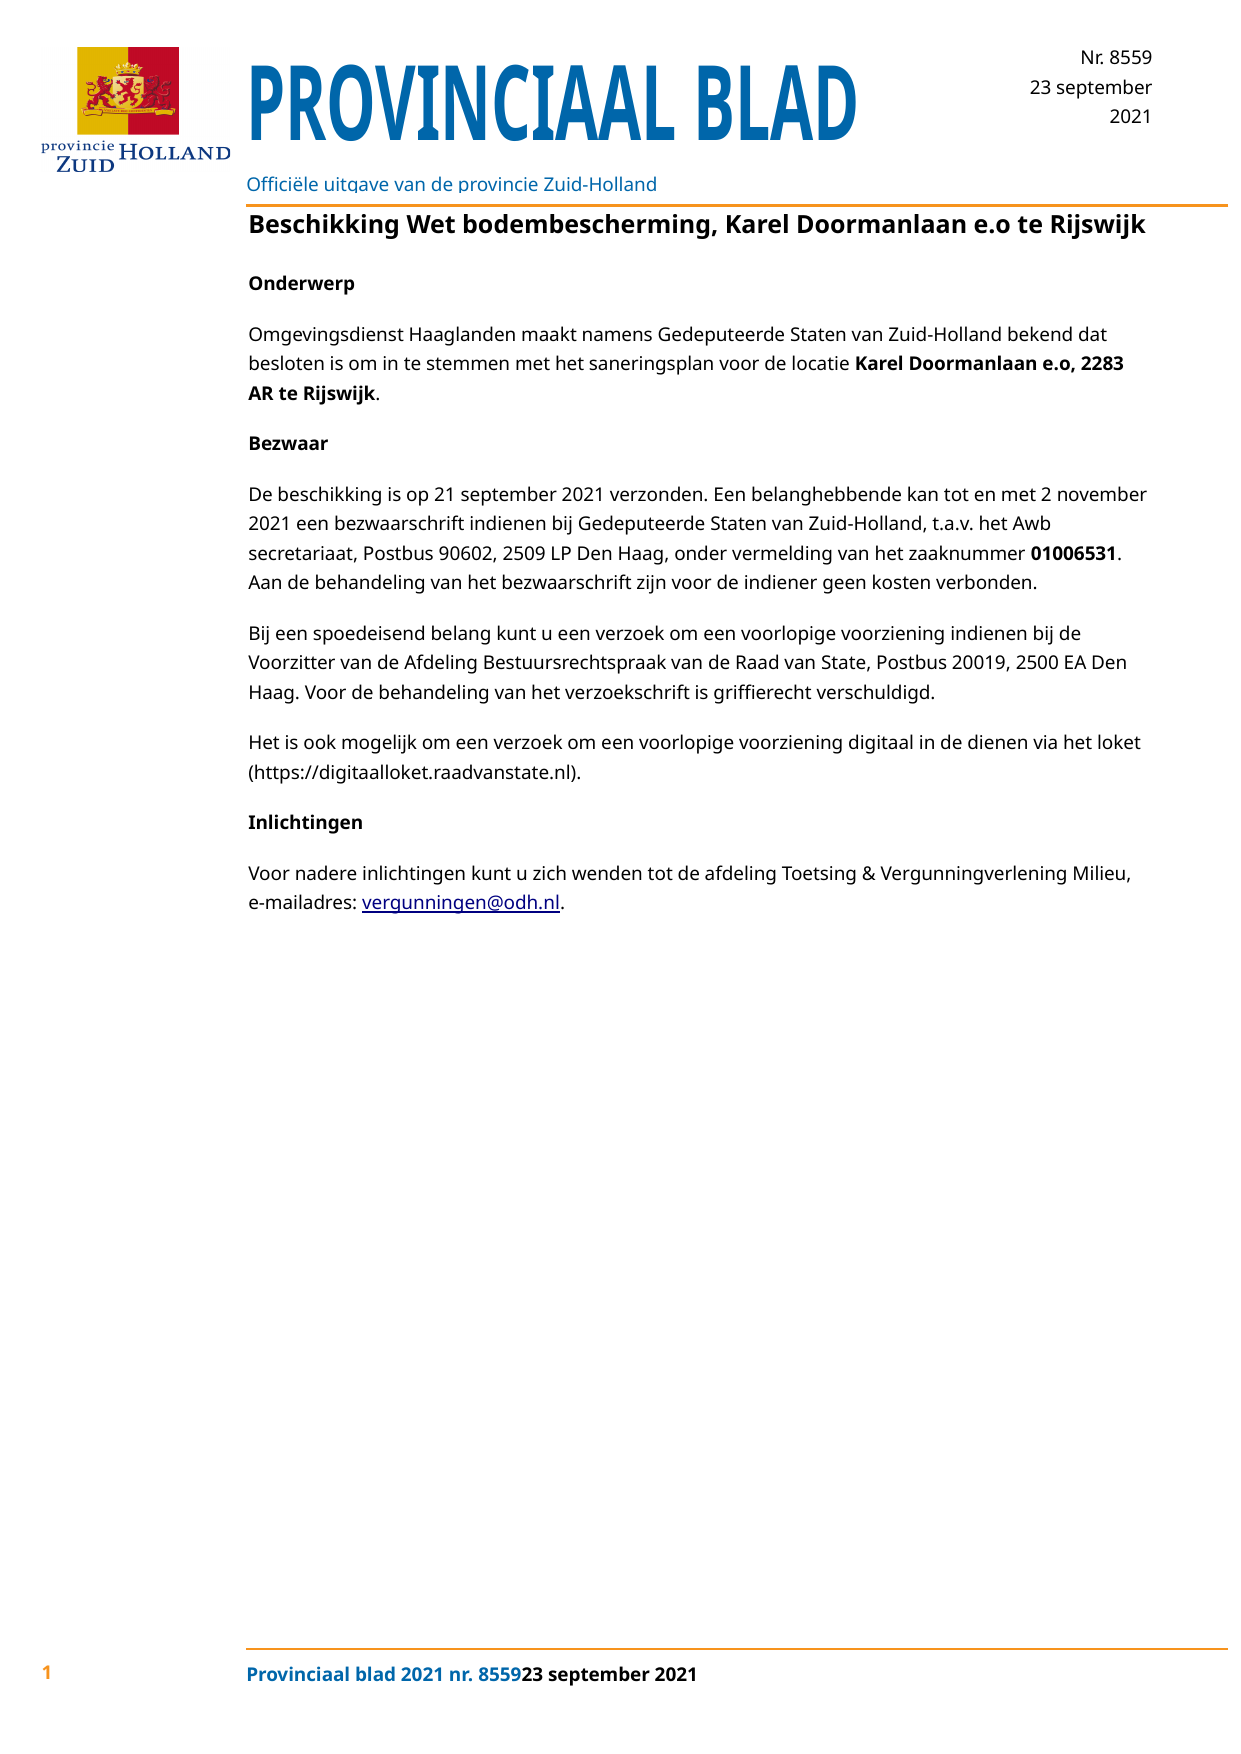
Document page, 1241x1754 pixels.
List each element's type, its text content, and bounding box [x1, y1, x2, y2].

text Omgevingsdienst Haaglanden maakt namens Gedeputeerde Staten van Zuid-Holland bekend dat besloten is om in te stemmen met het saneringsplan voor de locatie Karel Doormanlaan e.o, 2283 AR te Rijswijk. [248, 321, 1152, 406]
text Bij een spoedeisend belang kunt u een verzoek om een voorlopige voorziening indienen bij de Voorzitter van de Afdeling Bestuursrechtspraak van de Raad van State, Postbus 20019, 2500 EA Den Haag. Voor de behandeling van het verzoekschrift is griffierecht verschuldigd. [248, 620, 1152, 705]
text Beschikking Wet bodembescherming, Karel Doormanlaan e.o te Rijswijk [248, 207, 1152, 241]
text Voor nadere inlichtingen kunt u zich wenden tot de afdeling Toetsing & Vergunningverlening Milieu, e-mailadres: vergunningen@odh.nl. [248, 860, 1152, 915]
picture [41, 47, 231, 172]
text De beschikking is op 21 september 2021 verzonden. Een belanghebbende kan tot en met 2 november 2021 een bezwaarschrift indienen bij Gedeputeerde Staten van Zuid-Holland, t.a.v. het Awb secretariaat, Postbus 90602, 2509 LP Den Haag, onder vermelding van het zaaknummer 01006531. Aan de behandeling van het bezwaarschrift zijn voor de indiener geen kosten verbonden. [248, 481, 1152, 595]
text Onderwerp [248, 270, 1152, 296]
text Het is ook mogelijk om een verzoek om een voorlopige voorziening digitaal in de dienen via het loket (https://digitaalloket.raadvanstate.nl). [248, 729, 1152, 785]
text Bezwaar [248, 430, 1152, 456]
text Inlichtingen [248, 809, 1152, 835]
